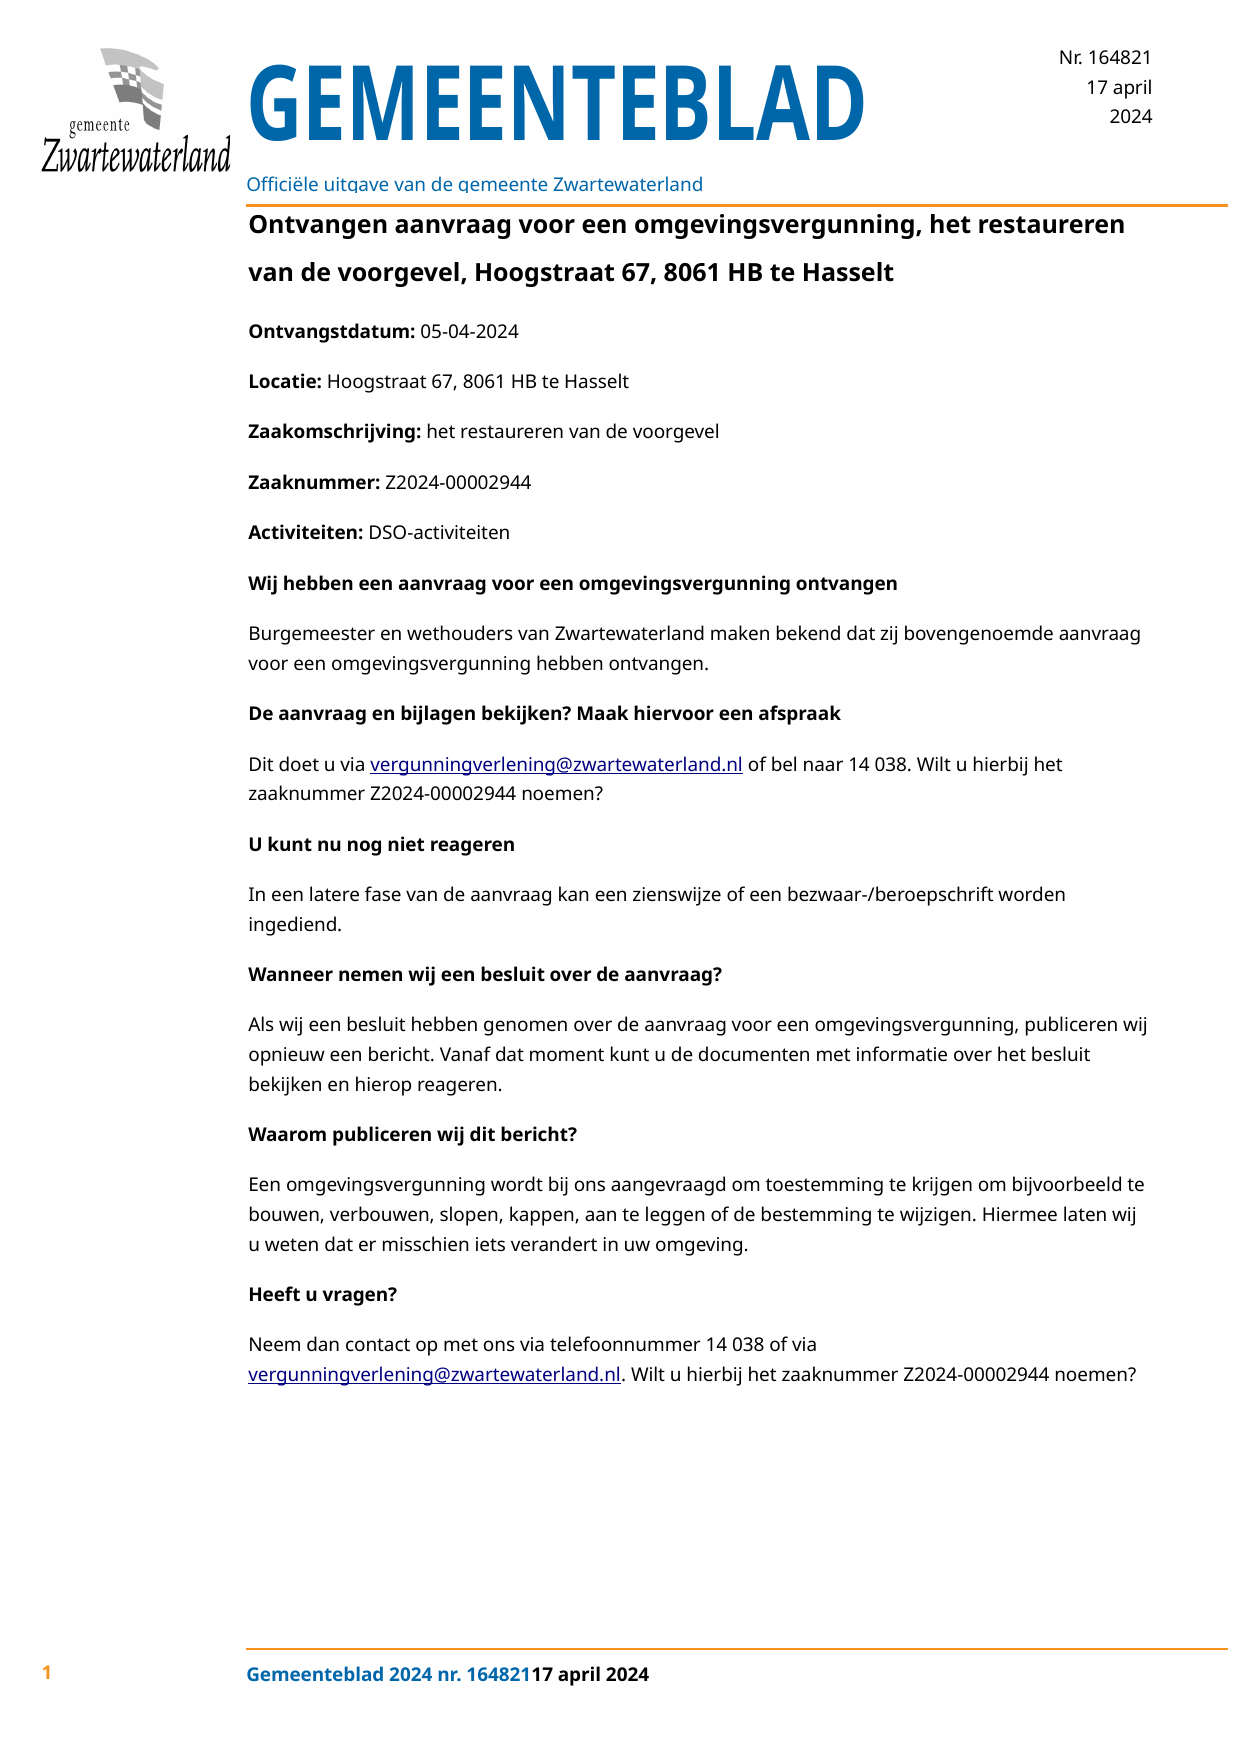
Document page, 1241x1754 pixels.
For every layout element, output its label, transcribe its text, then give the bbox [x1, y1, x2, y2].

text Burgemeester en wethouders van Zwartewaterland maken bekend dat zij bovengenoemde aanvraag voor een omgevingsvergunning hebben ontvangen. [248, 620, 1152, 676]
text Neem dan contact op met ons via telefoonnummer 14 038 of via vergunningverlening@zwartewaterland.nl. Wilt u hierbij het zaaknummer Z2024-00002944 noemen? [248, 1332, 1152, 1387]
text Zaaknummer: Z2024-00002944 [248, 469, 1152, 495]
text U kunt nu nog niet reageren [248, 831, 1152, 857]
text Locatie: Hoogstraat 67, 8061 HB te Hasselt [248, 368, 1152, 394]
text Dit doet u via vergunningverlening@zwartewaterland.nl of bel naar 14 038. Wilt u hierbij het zaaknummer Z2024-00002944 noemen? [248, 751, 1152, 806]
text In een latere fase van de aanvraag kan een zienswijze of een bezwaar-/beroepschrift worden ingediend. [248, 881, 1152, 937]
picture [41, 47, 231, 172]
text Heeft u vragen? [248, 1281, 1152, 1307]
text Wij hebben een aanvraag voor een omgevingsvergunning ontvangen [248, 570, 1152, 596]
text Een omgevingsvergunning wordt bij ons aangevraagd om toestemming te krijgen om bijvoorbeeld te bouwen, verbouwen, slopen, kappen, aan te leggen of de bestemming te wijzigen. Hiermee laten wij u weten dat er misschien iets verandert in uw omgeving. [248, 1172, 1152, 1257]
text Als wij een besluit hebben genomen over de aanvraag voor een omgevingsvergunning, publiceren wij opnieuw een bericht. Vanaf dat moment kunt u de documenten met informatie over het besluit bekijken en hierop reageren. [248, 1012, 1152, 1097]
text Activiteiten: DSO-activiteiten [248, 519, 1152, 545]
text Wanneer nemen wij een besluit over de aanvraag? [248, 961, 1152, 987]
text Waarom publiceren wij dit bericht? [248, 1121, 1152, 1147]
text Ontvangen aanvraag voor een omgevingsvergunning, het restaureren van de voorgevel, Hoogstraat 67, 8061 HB te Hasselt [248, 207, 1152, 288]
text De aanvraag en bijlagen bekijken? Maak hiervoor een afspraak [248, 700, 1152, 726]
text Ontvangstdatum: 05-04-2024 [248, 318, 1152, 344]
text Zaakomschrijving: het restaureren van de voorgevel [248, 419, 1152, 444]
